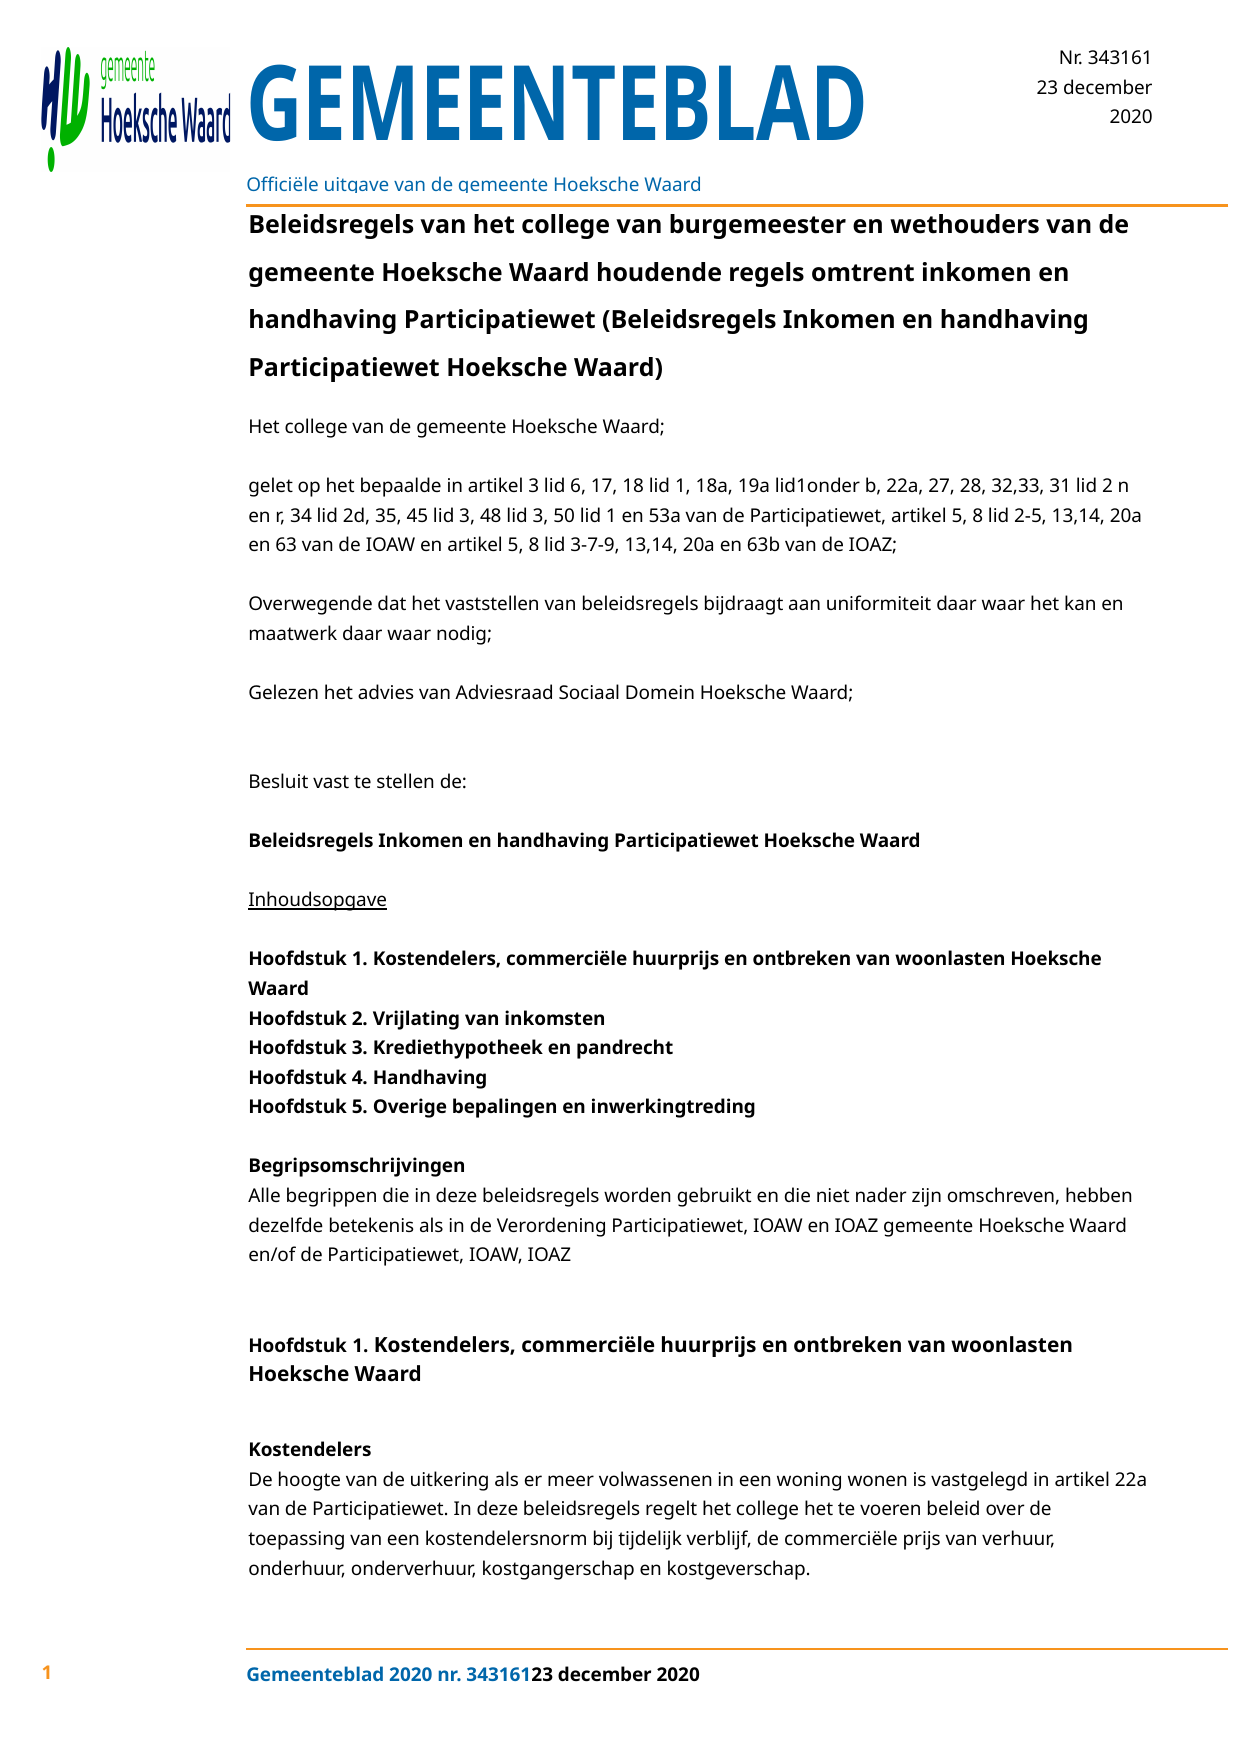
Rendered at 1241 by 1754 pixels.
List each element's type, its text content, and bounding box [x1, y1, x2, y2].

text De hoogte van de uitkering als er meer volwassenen in een woning wonen is vastgelegd in artikel 22a van de Participatiewet. In deze beleidsregels regelt het college het te voeren beleid over de toepassing van een kostendelersnorm bij tijdelijk verblijf, de commerciële prijs van verhuur, onderhuur, onderverhuur, kostgangerschap en kostgeverschap. [248, 1466, 1152, 1580]
text Besluit vast te stellen de: [248, 768, 1152, 794]
text Gelezen het advies van Adviesraad Sociaal Domein Hoeksche Waard; [248, 679, 1152, 705]
text Hoofdstuk 3. Krediethypotheek en pandrecht [248, 1034, 1152, 1060]
text Overwegende dat het vaststellen van beleidsregels bijdraagt aan uniformiteit daar waar het kan en maatwerk daar waar nodig; [248, 591, 1152, 646]
text Beleidsregels Inkomen en handhaving Participatiewet Hoeksche Waard [248, 827, 1152, 853]
text Inhoudsopgave [248, 886, 1152, 912]
text Hoofdstuk 1. Kostendelers, commerciële huurprijs en ontbreken van woonlasten Hoeksche Waard [248, 946, 1152, 1001]
text Hoofdstuk 4. Handhaving [248, 1064, 1152, 1090]
text Kostendelers [248, 1436, 1152, 1462]
text Hoofdstuk 2. Vrijlating van inkomsten [248, 1005, 1152, 1031]
text Alle begrippen die in deze beleidsregels worden gebruikt en die niet nader zijn omschreven, hebben dezelfde betekenis als in de Verordening Participatiewet, IOAW en IOAZ gemeente Hoeksche Waard en/of de Participatiewet, IOAW, IOAZ [248, 1182, 1152, 1267]
text gelet op het bepaalde in artikel 3 lid 6, 17, 18 lid 1, 18a, 19a lid1onder b, 22a, 27, 28, 32,33, 31 lid 2 n en r, 34 lid 2d, 35, 45 lid 3, 48 lid 3, 50 lid 1 en 53a van de Participatiewet, artikel 5, 8 lid 2-5, 13,14, 20a en 63 van de IOAW en artikel 5, 8 lid 3-7-9, 13,14, 20a en 63b van de IOAZ; [248, 472, 1152, 557]
text Begripsomschrijvingen [248, 1153, 1152, 1178]
text Het college van de gemeente Hoeksche Waard; [248, 413, 1152, 439]
text Beleidsregels van het college van burgemeester en wethouders van de gemeente Hoeksche Waard houdende regels omtrent inkomen en handhaving Participatiewet (Beleidsregels Inkomen en handhaving Participatiewet Hoeksche Waard) [248, 207, 1152, 384]
picture [41, 47, 231, 172]
text Hoofdstuk 1. Kostendelers, commerciële huurprijs en ontbreken van woonlasten Hoeksche Waard [248, 1330, 1152, 1387]
text Hoofdstuk 5. Overige bepalingen en inwerkingtreding [248, 1093, 1152, 1119]
